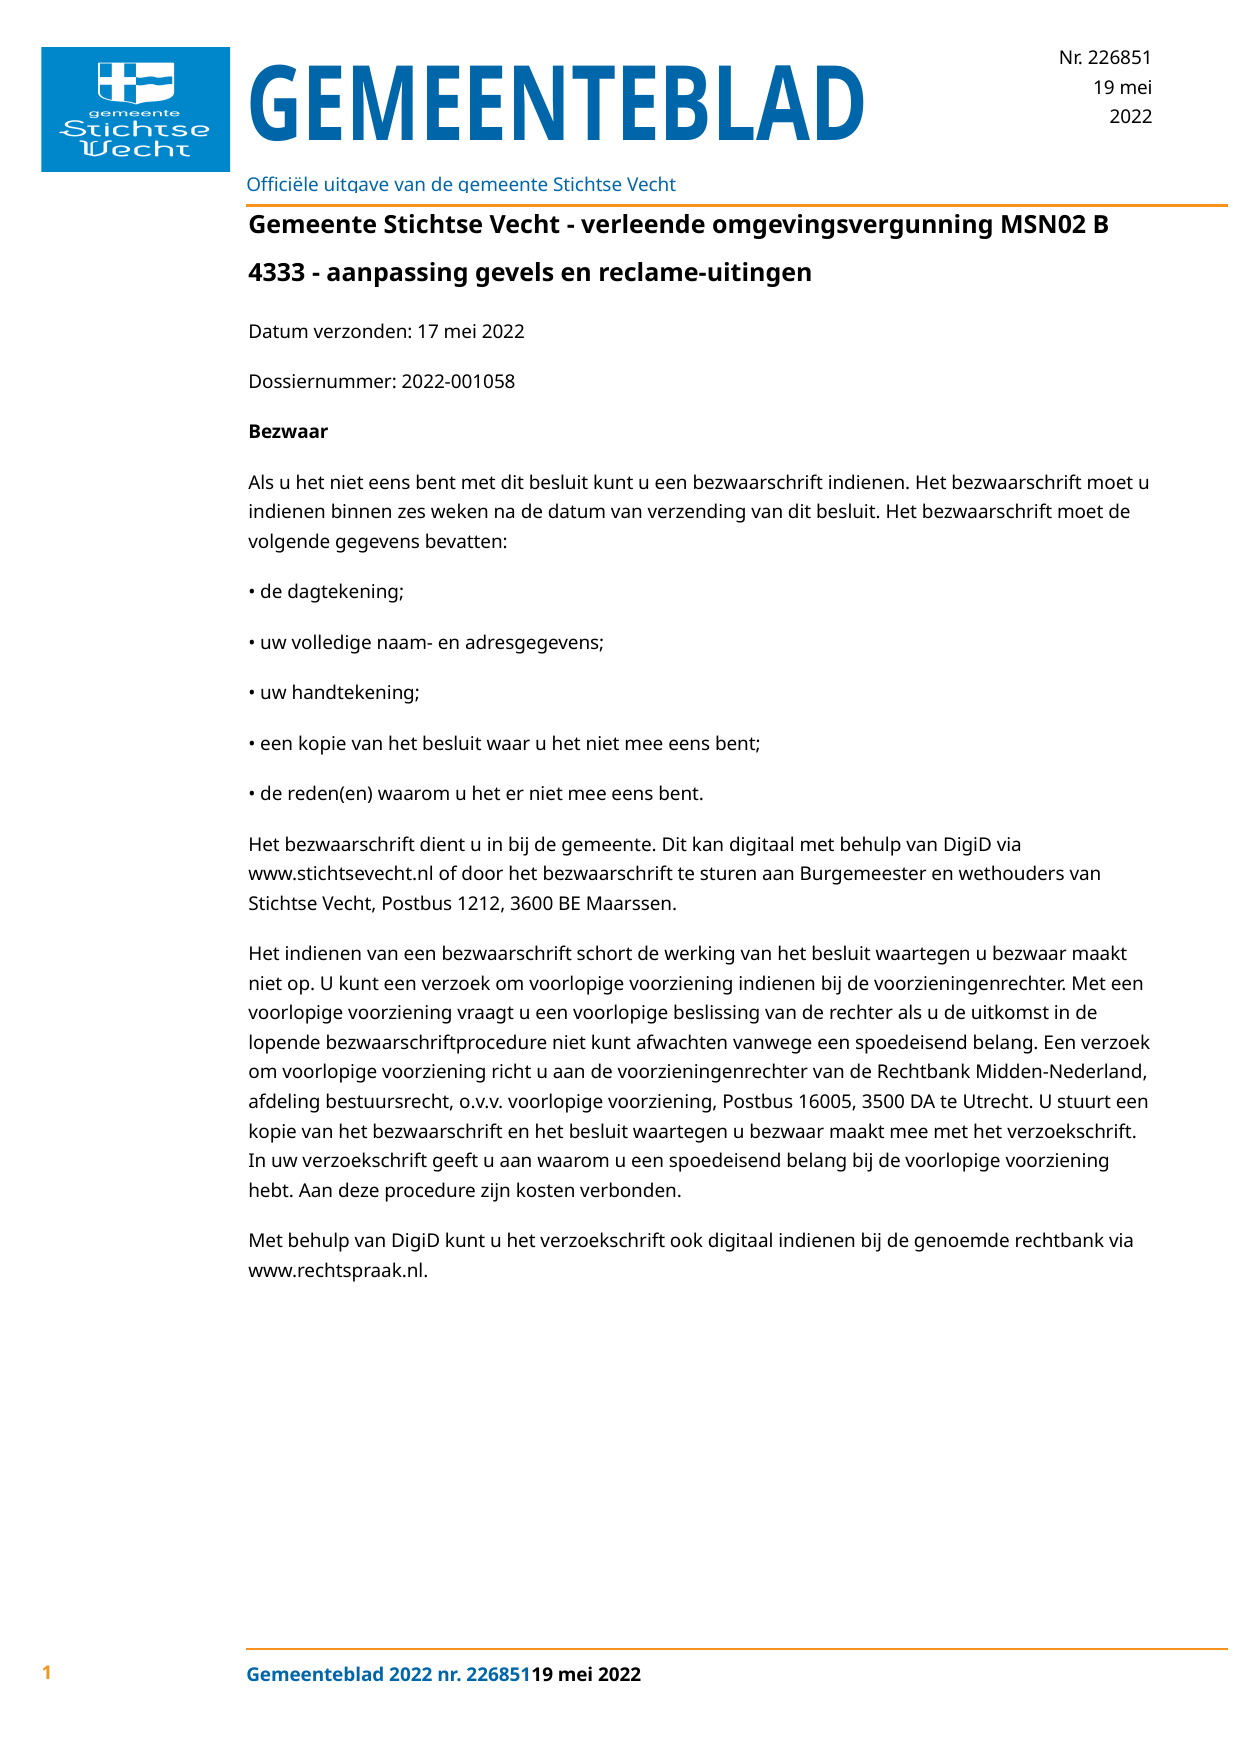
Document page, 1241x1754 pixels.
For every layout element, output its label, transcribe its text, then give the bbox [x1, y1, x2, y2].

text • de reden(en) waarom u het er niet mee eens bent. [248, 780, 1152, 806]
picture [137, 63, 174, 103]
text Met behulp van DigiD kunt u het verzoekschrift ook digitaal indienen bij de genoemde rechtbank via www.rechtspraak.nl. [248, 1227, 1152, 1283]
text Als u het niet eens bent met dit besluit kunt u een bezwaarschrift indienen. Het bezwaarschrift moet u indienen binnen zes weken na de datum van verzending van dit besluit. Het bezwaarschrift moet de volgende gegevens bevatten: [248, 469, 1152, 554]
text • uw handtekening; [248, 679, 1152, 705]
text Gemeente Stichtse Vecht - verleende omgevingsvergunning MSN02 B 4333 - aanpassing gevels en reclame-uitingen [248, 207, 1152, 288]
text Datum verzonden: 17 mei 2022 [248, 318, 1152, 344]
text Bezwaar [248, 419, 1152, 444]
picture [99, 63, 135, 101]
text • uw volledige naam- en adresgegevens; [248, 629, 1152, 655]
text • een kopie van het besluit waar u het niet mee eens bent; [248, 730, 1152, 756]
text Dossiernummer: 2022-001058 [248, 368, 1152, 394]
text • de dagtekening; [248, 579, 1152, 604]
text Het bezwaarschrift dient u in bij de gemeente. Dit kan digitaal met behulp van DigiD via www.stichtsevecht.nl of door het bezwaarschrift te sturen aan Burgemeester en wethouders van Stichtse Vecht, Postbus 1212, 3600 BE Maarssen. [248, 831, 1152, 916]
text Het indienen van een bezwaarschrift schort de werking van het besluit waartegen u bezwaar maakt niet op. U kunt een verzoek om voorlopige voorziening indienen bij de voorzieningenrechter. Met een voorlopige voorziening vraagt u een voorlopige beslissing van de rechter als u de uitkomst in de lopende bezwaarschriftprocedure niet kunt afwachten vanwege een spoedeisend belang. Een verzoek om voorlopige voorziening richt u aan de voorzieningenrechter van de Rechtbank Midden-Nederland, afdeling bestuursrecht, o.v.v. voorlopige voorziening, Postbus 16005, 3500 DA te Utrecht. U stuurt een kopie van het bezwaarschrift en het besluit waartegen u bezwaar maakt mee met het verzoekschrift. In uw verzoekschrift geeft u aan waarom u een spoedeisend belang bij de voorlopige voorziening hebt. Aan deze procedure zijn kosten verbonden. [248, 940, 1152, 1203]
